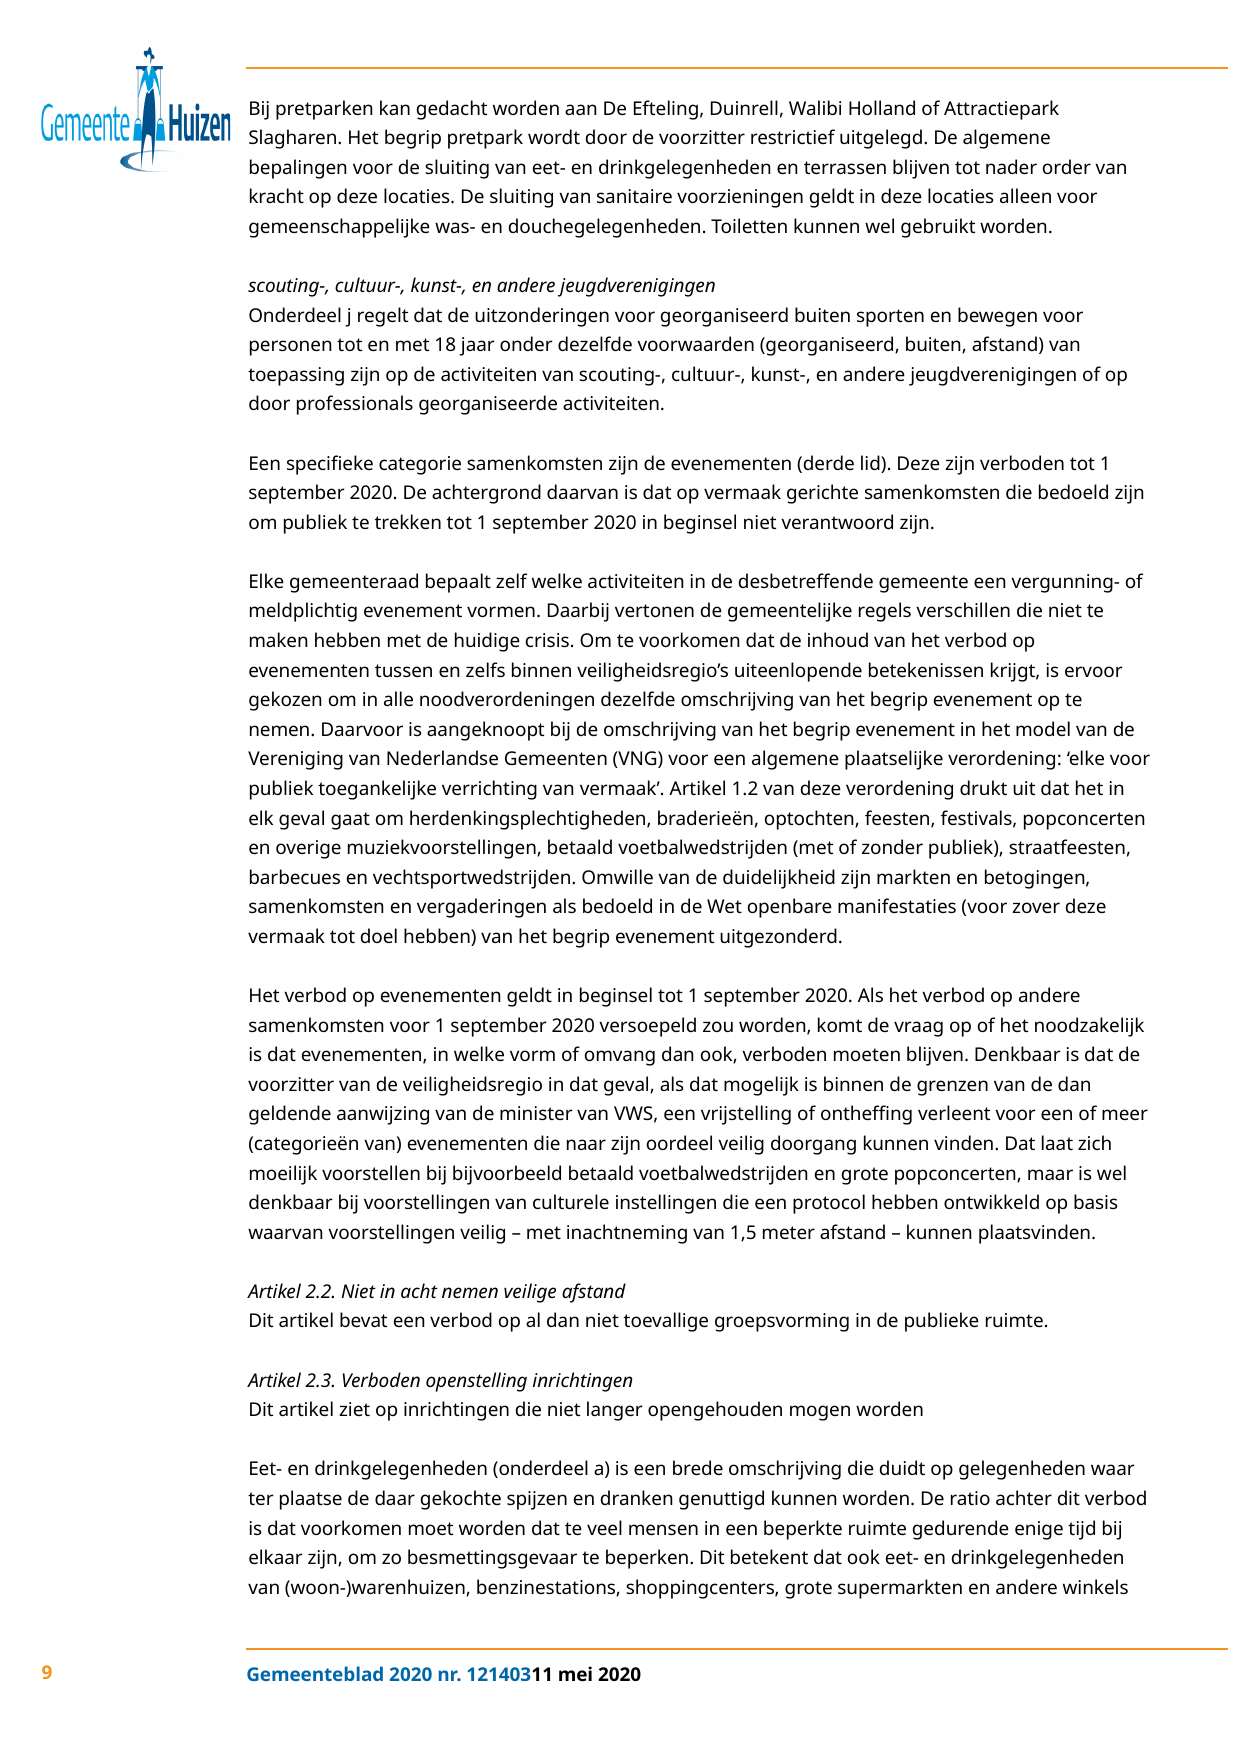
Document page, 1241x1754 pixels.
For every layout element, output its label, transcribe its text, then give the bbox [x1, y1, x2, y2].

text Elke gemeenteraad bepaalt zelf welke activiteiten in de desbetreffende gemeente een vergunning- of meldplichtig evenement vormen. Daarbij vertonen de gemeentelijke regels verschillen die niet te maken hebben met de huidige crisis. Om te voorkomen dat de inhoud van het verbod op evenementen tussen en zelfs binnen veiligheidsregio’s uiteenlopende betekenissen krijgt, is ervoor gekozen om in alle noodverordeningen dezelfde omschrijving van het begrip evenement op te nemen. Daarvoor is aangeknoopt bij de omschrijving van het begrip evenement in het model van de Vereniging van Nederlandse Gemeenten (VNG) voor een algemene plaatselijke verordening: ‘elke voor publiek toegankelijke verrichting van vermaak’. Artikel 1.2 van deze verordening drukt uit dat het in elk geval gaat om herdenkingsplechtigheden, braderieën, optochten, feesten, festivals, popconcerten en overige muziekvoorstellingen, betaald voetbalwedstrijden (met of zonder publiek), straatfeesten, barbecues en vechtsportwedstrijden. Omwille van de duidelijkheid zijn markten en betogingen, samenkomsten en vergaderingen als bedoeld in de Wet openbare manifestaties (voor zover deze vermaak tot doel hebben) van het begrip evenement uitgezonderd. [248, 568, 1152, 949]
text Eet- en drinkgelegenheden (onderdeel a) is een brede omschrijving die duidt op gelegenheden waar ter plaatse de daar gekochte spijzen en dranken genuttigd kunnen worden. De ratio achter dit verbod is dat voorkomen moet worden dat te veel mensen in een beperkte ruimte gedurende enige tijd bij elkaar zijn, om zo besmettingsgevaar te beperken. Dit betekent dat ook eet- en drinkgelegenheden van (woon-)warenhuizen, benzinestations, shoppingcenters, grote supermarkten en andere winkels [248, 1456, 1152, 1600]
text Het verbod op evenementen geldt in beginsel tot 1 september 2020. Als het verbod op andere samenkomsten voor 1 september 2020 versoepeld zou worden, komt de vraag op of het noodzakelijk is dat evenementen, in welke vorm of omvang dan ook, verboden moeten blijven. Denkbaar is dat de voorzitter van de veiligheidsregio in dat geval, als dat mogelijk is binnen de grenzen van de dan geldende aanwijzing van de minister van VWS, een vrijstelling of ontheffing verleent voor een of meer (categorieën van) evenementen die naar zijn oordeel veilig doorgang kunnen vinden. Dat laat zich moeilijk voorstellen bij bijvoorbeeld betaald voetbalwedstrijden en grote popconcerten, maar is wel denkbaar bij voorstellingen van culturele instellingen die een protocol hebben ontwikkeld op basis waarvan voorstellingen veilig – met inachtneming van 1,5 meter afstand – kunnen plaatsvinden. [248, 982, 1152, 1245]
text Onderdeel j regelt dat de uitzonderingen voor georganiseerd buiten sporten en bewegen voor personen tot en met 18 jaar onder dezelfde voorwaarden (georganiseerd, buiten, afstand) van toepassing zijn op de activiteiten van scouting-, cultuur-, kunst-, en andere jeugdverenigingen of op door professionals georganiseerde activiteiten. [248, 302, 1152, 416]
picture [41, 47, 231, 172]
text scouting-, cultuur-, kunst-, en andere jeugdverenigingen [248, 272, 1152, 298]
text Artikel 2.2. Niet in acht nemen veilige afstand [248, 1278, 1152, 1304]
text Een specifieke categorie samenkomsten zijn de evenementen (derde lid). Deze zijn verboden tot 1 september 2020. De achtergrond daarvan is dat op vermaak gerichte samenkomsten die bedoeld zijn om publiek te trekken tot 1 september 2020 in beginsel niet verantwoord zijn. [248, 450, 1152, 535]
text Artikel 2.3. Verboden openstelling inrichtingen [248, 1367, 1152, 1393]
text Dit artikel ziet op inrichtingen die niet langer opengehouden mogen worden [248, 1396, 1152, 1422]
text Dit artikel bevat een verbod op al dan niet toevallige groepsvorming in de publieke ruimte. [248, 1308, 1152, 1333]
text Bij pretparken kan gedacht worden aan De Efteling, Duinrell, Walibi Holland of Attractiepark Slagharen. Het begrip pretpark wordt door de voorzitter restrictief uitgelegd. De algemene bepalingen voor de sluiting van eet- en drinkgelegenheden en terrassen blijven tot nader order van kracht op deze locaties. De sluiting van sanitaire voorzieningen geldt in deze locaties alleen voor gemeenschappelijke was- en douchegelegenheden. Toiletten kunnen wel gebruikt worden. [248, 95, 1152, 239]
